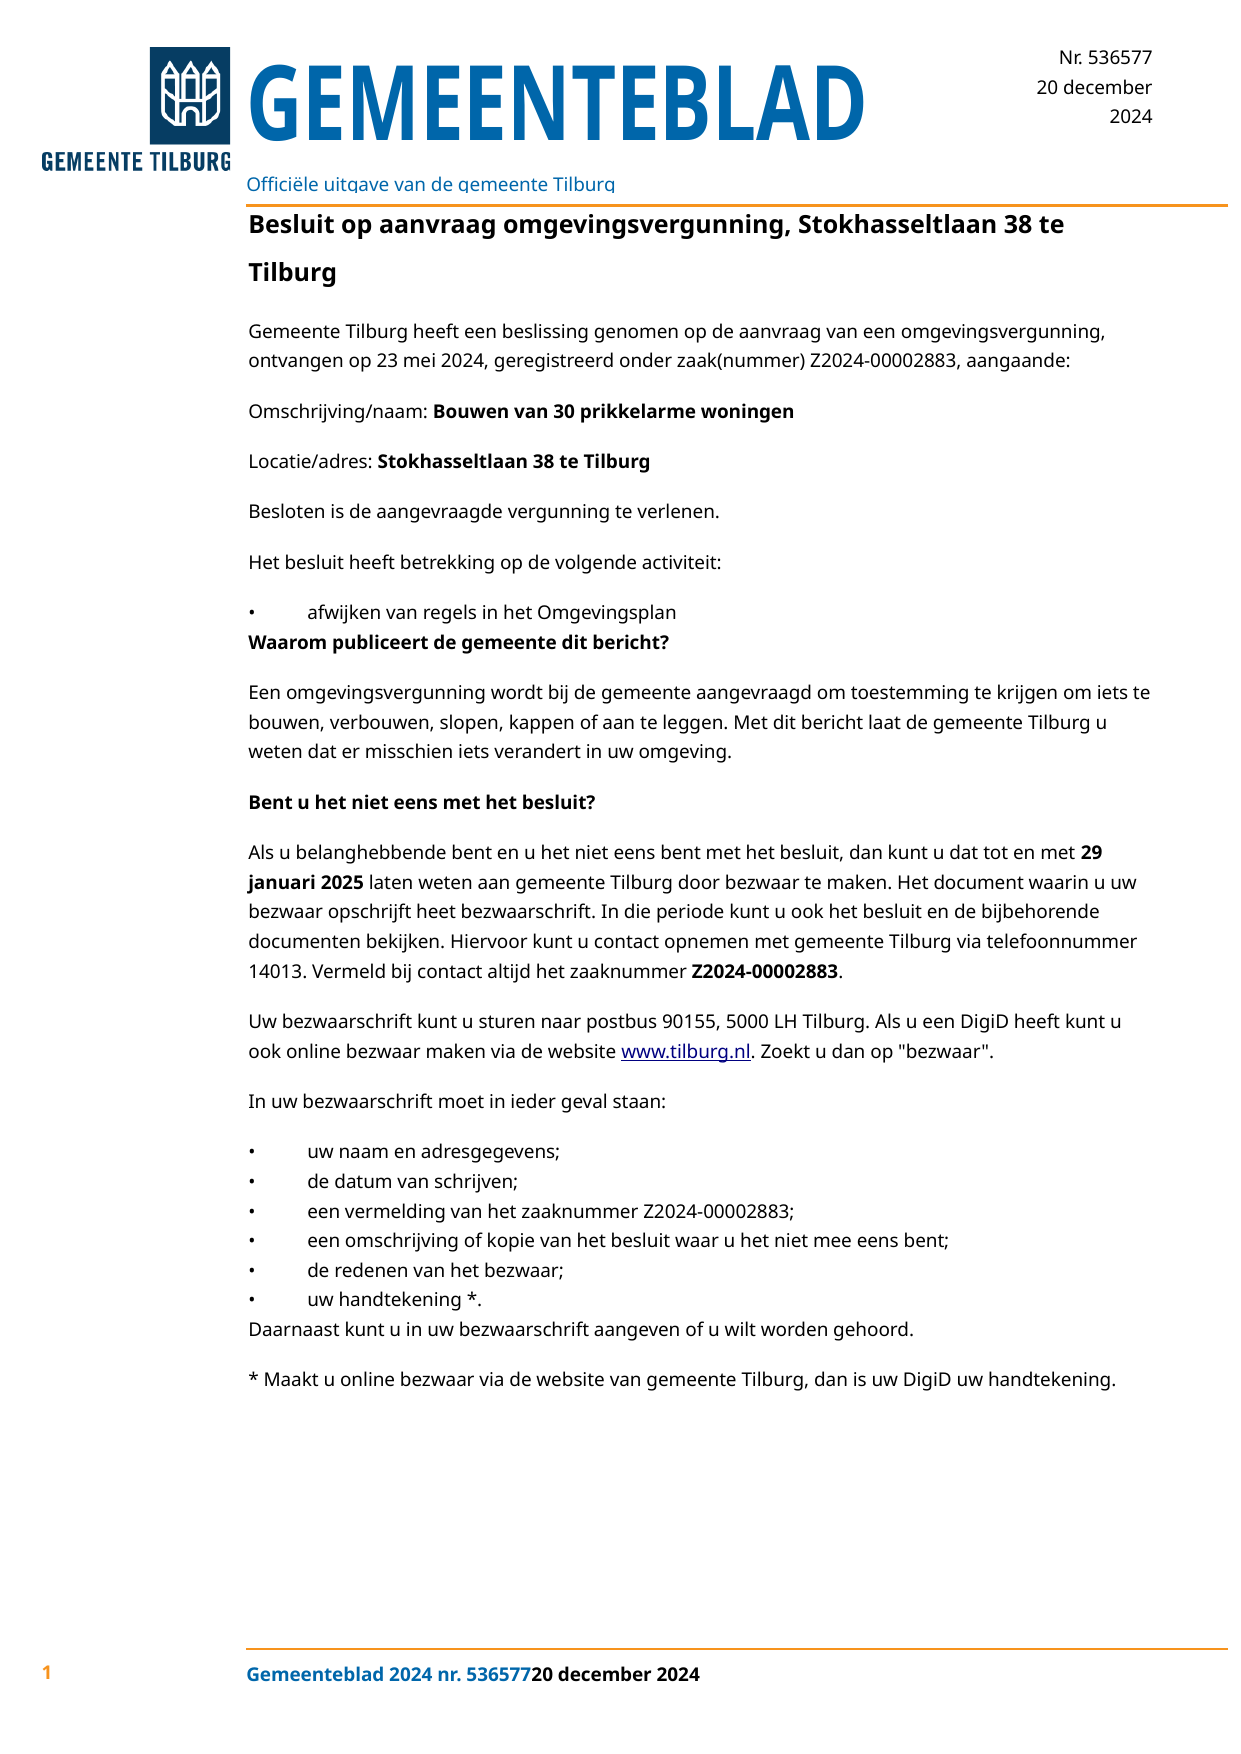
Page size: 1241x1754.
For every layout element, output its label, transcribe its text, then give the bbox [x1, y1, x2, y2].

list een omschrijving of kopie van het besluit waar u het niet mee eens bent; [248, 1227, 1152, 1253]
text Bent u het niet eens met het besluit? [248, 789, 1152, 815]
list de redenen van het bezwaar; [248, 1257, 1152, 1283]
list de datum van schrijven; [248, 1168, 1152, 1194]
text Het besluit heeft betrekking op de volgende activiteit: [248, 549, 1152, 575]
picture [41, 47, 231, 172]
text Besloten is de aangevraagde vergunning te verlenen. [248, 499, 1152, 524]
list een vermelding van het zaaknummer Z2024-00002883; [248, 1198, 1152, 1224]
list afwijken van regels in het Omgevingsplan [248, 599, 1152, 625]
text * Maakt u online bezwaar via de website van gemeente Tilburg, dan is uw DigiD uw handtekening. [248, 1367, 1152, 1392]
list uw handtekening *. [248, 1287, 1152, 1312]
text In uw bezwaarschrift moet in ieder geval staan: [248, 1088, 1152, 1114]
text Daarnaast kunt u in uw bezwaarschrift aangeven of u wilt worden gehoord. [248, 1316, 1152, 1342]
text Gemeente Tilburg heeft een beslissing genomen op de aanvraag van een omgevingsvergunning, ontvangen op 23 mei 2024, geregistreerd onder zaak(nummer) Z2024-00002883, aangaande: [248, 318, 1152, 373]
text Waarom publiceert de gemeente dit bericht? [248, 629, 1152, 655]
list uw naam en adresgegevens; [248, 1139, 1152, 1164]
text Een omgevingsvergunning wordt bij de gemeente aangevraagd om toestemming te krijgen om iets te bouwen, verbouwen, slopen, kappen of aan te leggen. Met dit bericht laat de gemeente Tilburg u weten dat er misschien iets verandert in uw omgeving. [248, 679, 1152, 764]
text Omschrijving/naam: Bouwen van 30 prikkelarme woningen [248, 398, 1152, 424]
text Locatie/adres: Stokhasseltlaan 38 te Tilburg [248, 448, 1152, 474]
text Besluit op aanvraag omgevingsvergunning, Stokhasseltlaan 38 te Tilburg [248, 207, 1152, 288]
text Uw bezwaarschrift kunt u sturen naar postbus 90155, 5000 LH Tilburg. Als u een DigiD heeft kunt u ook online bezwaar maken via de website www.tilburg.nl. Zoekt u dan op "bezwaar". [248, 1008, 1152, 1064]
text Als u belanghebbende bent en u het niet eens bent met het besluit, dan kunt u dat tot en met 29 januari 2025 laten weten aan gemeente Tilburg door bezwaar te maken. Het document waarin u uw bezwaar opschrijft heet bezwaarschrift. In die periode kunt u ook het besluit en de bijbehorende documenten bekijken. Hiervoor kunt u contact opnemen met gemeente Tilburg via telefoonnummer 14013. Vermeld bij contact altijd het zaaknummer Z2024-00002883. [248, 839, 1152, 984]
